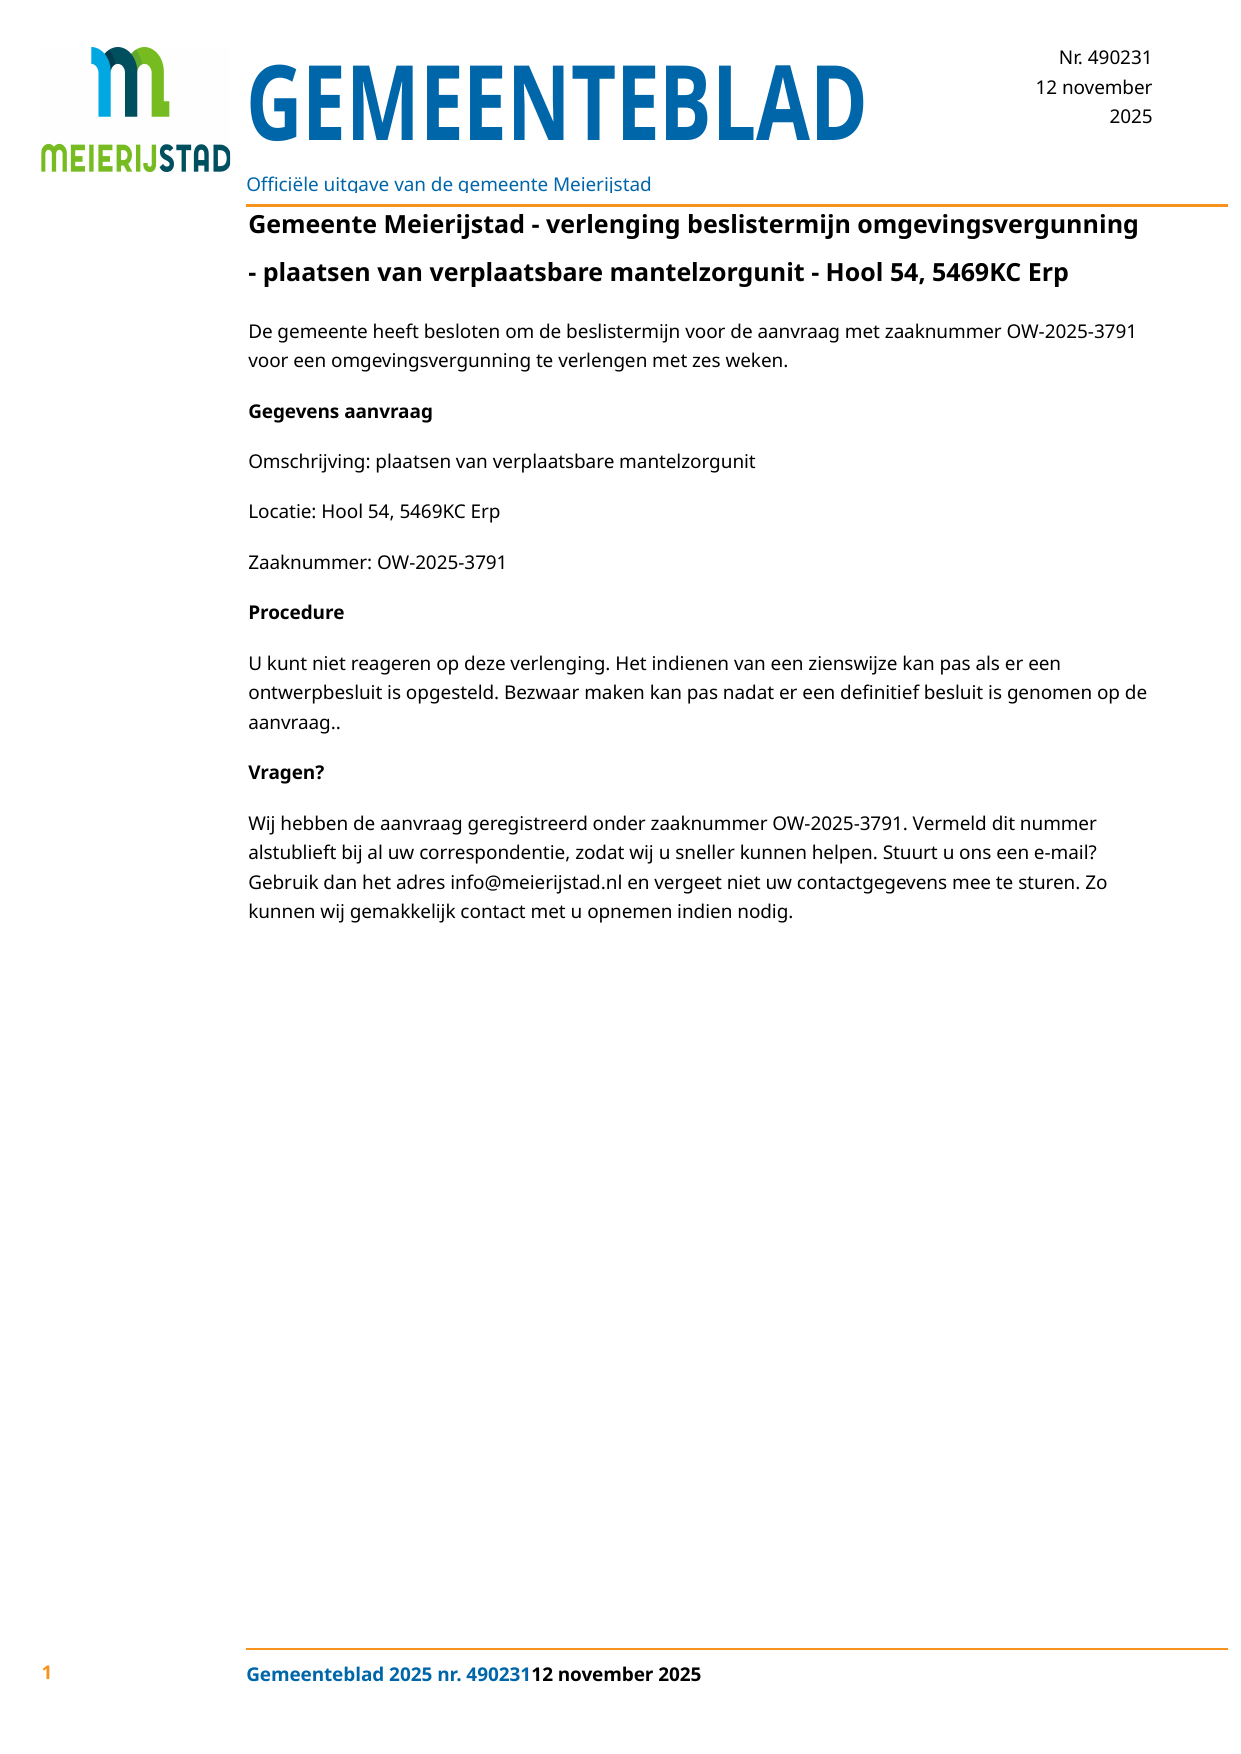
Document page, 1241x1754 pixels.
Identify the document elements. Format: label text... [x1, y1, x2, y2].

text U kunt niet reageren op deze verlenging. Het indienen van een zienswijze kan pas als er een ontwerpbesluit is opgesteld. Bezwaar maken kan pas nadat er een definitief besluit is genomen op de aanvraag.. [248, 650, 1152, 735]
text Omschrijving: plaatsen van verplaatsbare mantelzorgunit [248, 448, 1152, 474]
text Wij hebben de aanvraag geregistreerd onder zaaknummer OW-2025-3791. Vermeld dit nummer alstublieft bij al uw correspondentie, zodat wij u sneller kunnen helpen. Stuurt u ons een e-mail? Gebruik dan het adres info@meierijstad.nl en vergeet niet uw contactgegevens mee te sturen. Zo kunnen wij gemakkelijk contact met u opnemen indien nodig. [248, 810, 1152, 924]
text Gegevens aanvraag [248, 398, 1152, 424]
picture [41, 47, 231, 172]
text Locatie: Hool 54, 5469KC Erp [248, 499, 1152, 524]
text Procedure [248, 599, 1152, 625]
text De gemeente heeft besloten om de beslistermijn voor de aanvraag met zaaknummer OW-2025-3791 voor een omgevingsvergunning te verlengen met zes weken. [248, 318, 1152, 373]
text Zaaknummer: OW-2025-3791 [248, 549, 1152, 575]
text Gemeente Meierijstad - verlenging beslistermijn omgevingsvergunning - plaatsen van verplaatsbare mantelzorgunit - Hool 54, 5469KC Erp [248, 207, 1152, 288]
text Vragen? [248, 759, 1152, 785]
